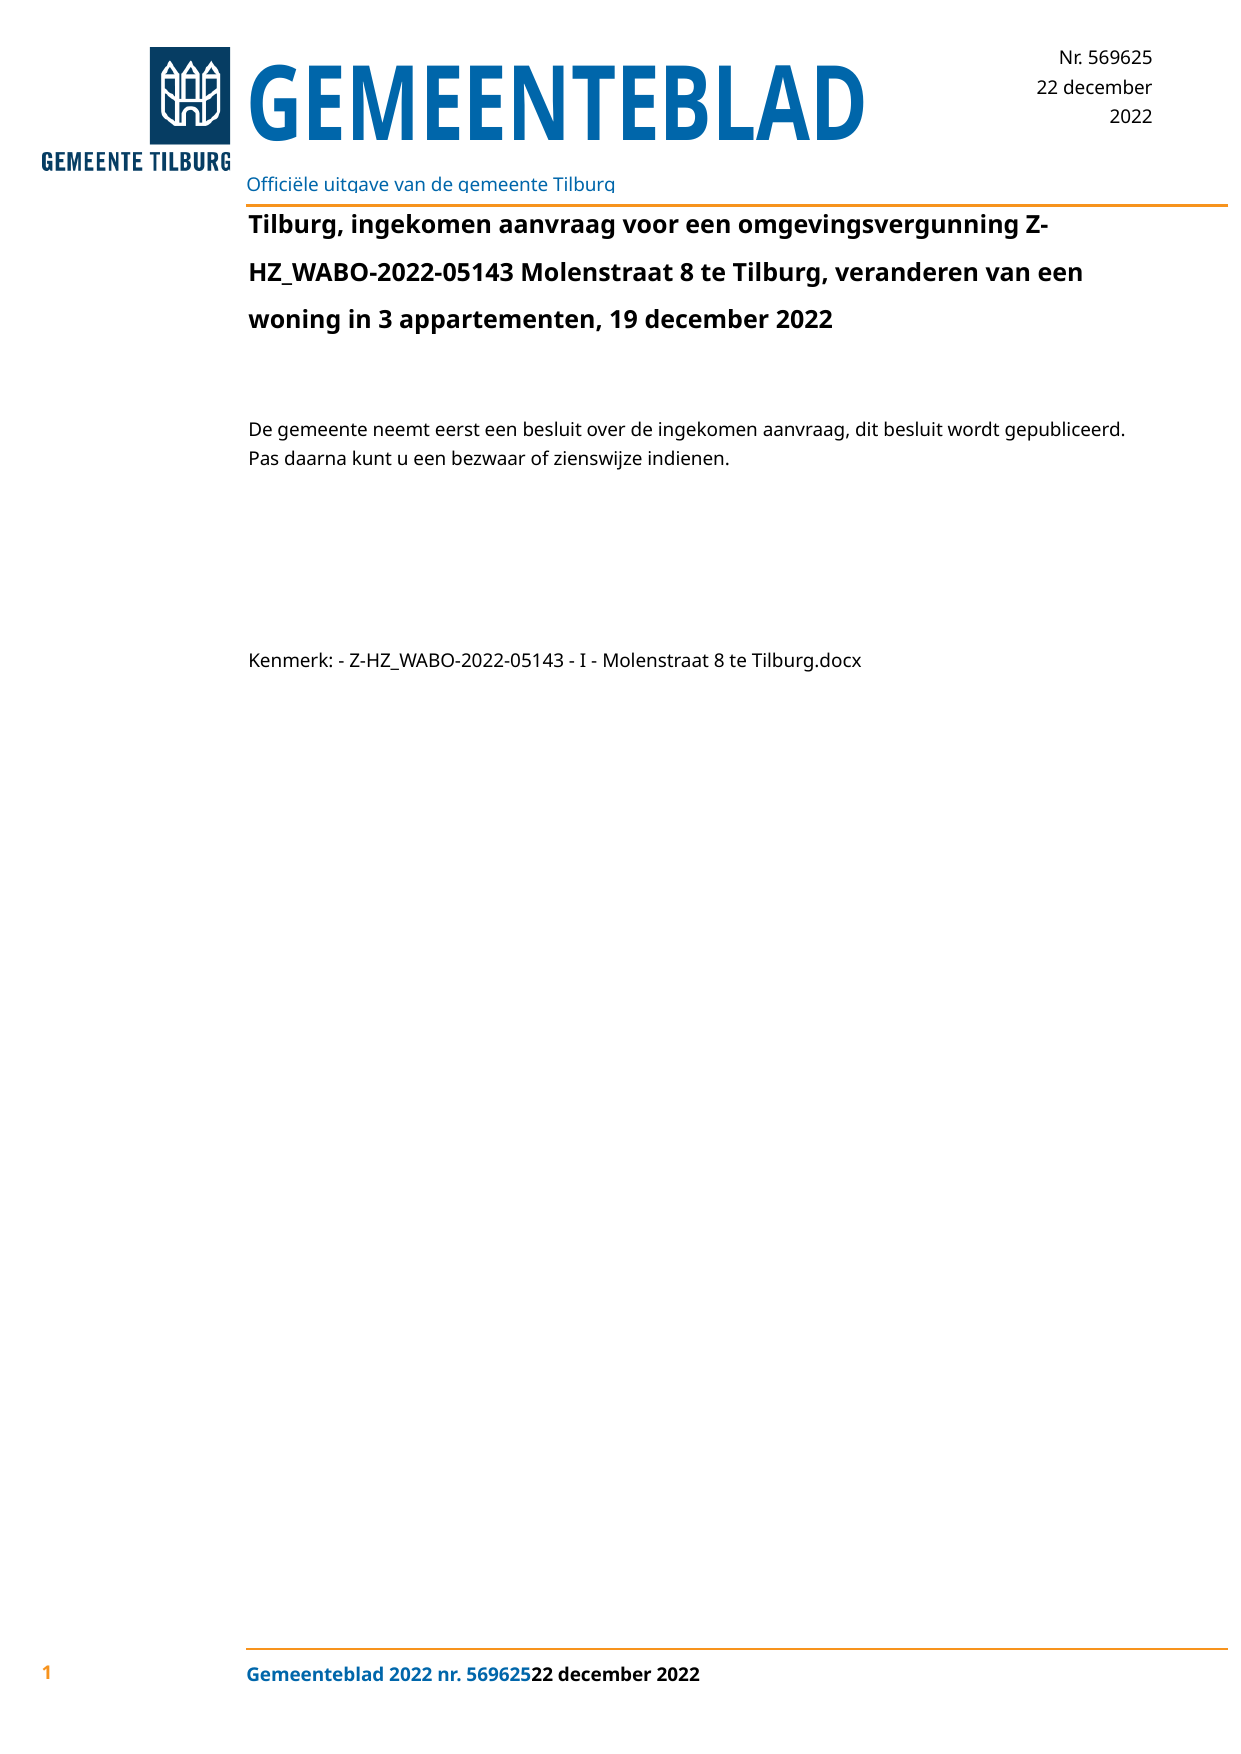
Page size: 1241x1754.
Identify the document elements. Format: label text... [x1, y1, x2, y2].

text Tilburg, ingekomen aanvraag voor een omgevingsvergunning Z-HZ_WABO-2022-05143 Molenstraat 8 te Tilburg, veranderen van een woning in 3 appartementen, 19 december 2022 [248, 207, 1152, 336]
text De gemeente neemt eerst een besluit over de ingekomen aanvraag, dit besluit wordt gepubliceerd. Pas daarna kunt u een bezwaar of zienswijze indienen. [248, 416, 1152, 471]
text Kenmerk: - Z-HZ_WABO-2022-05143 - I - Molenstraat 8 te Tilburg.docx [248, 647, 1152, 673]
picture [41, 47, 231, 172]
